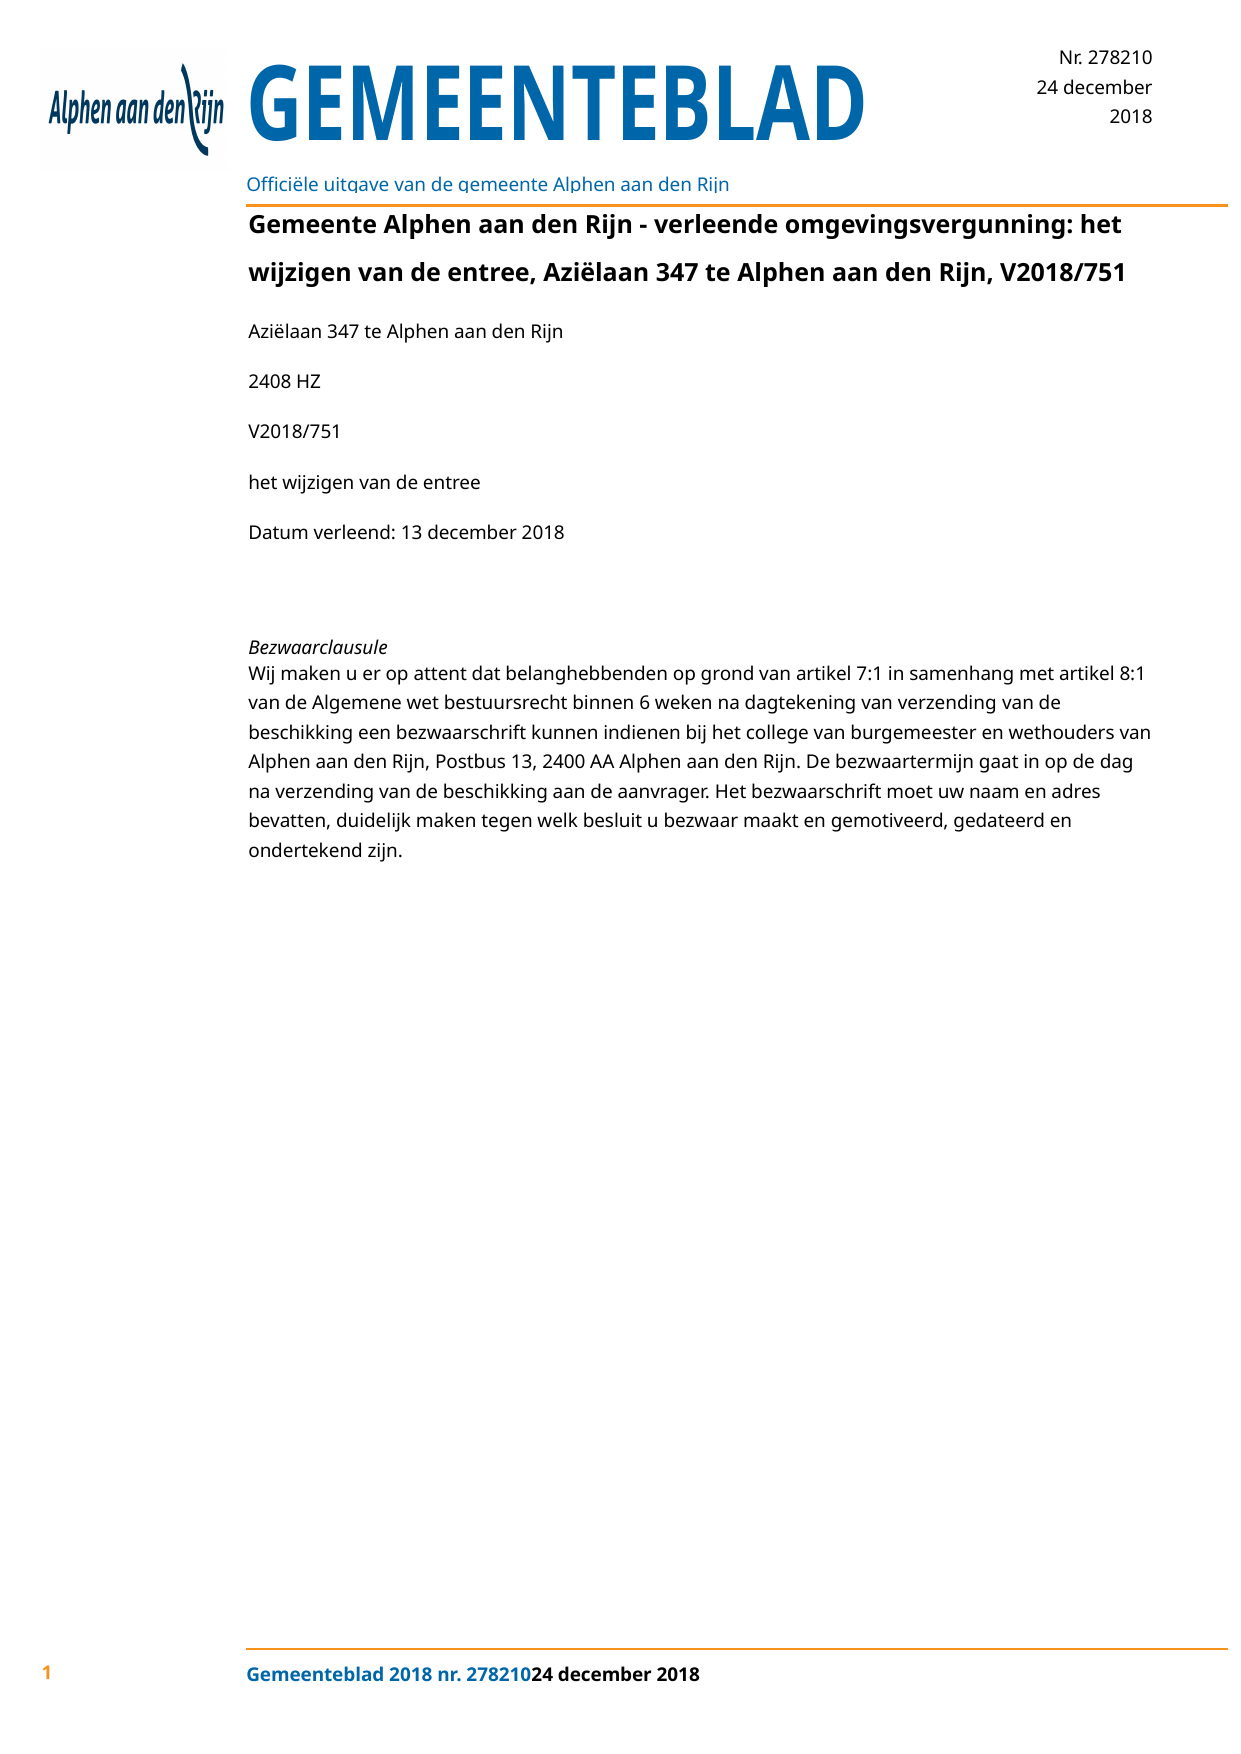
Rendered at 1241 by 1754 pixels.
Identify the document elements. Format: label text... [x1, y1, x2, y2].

text het wijzigen van de entree [248, 469, 1152, 495]
text Gemeente Alphen aan den Rijn - verleende omgevingsvergunning: het wijzigen van de entree, Aziëlaan 347 te Alphen aan den Rijn, V2018/751 [248, 207, 1152, 288]
picture [41, 47, 231, 172]
text Bezwaarclausule [248, 634, 1152, 660]
text V2018/751 [248, 419, 1152, 444]
text Wij maken u er op attent dat belanghebbenden op grond van artikel 7:1 in samenhang met artikel 8:1 van de Algemene wet bestuursrecht binnen 6 weken na dagtekening van verzending van de beschikking een bezwaarschrift kunnen indienen bij het college van burgemeester en wethouders van Alphen aan den Rijn, Postbus 13, 2400 AA Alphen aan den Rijn. De bezwaartermijn gaat in op de dag na verzending van de beschikking aan de aanvrager. Het bezwaarschrift moet uw naam en adres bevatten, duidelijk maken tegen welk besluit u bezwaar maakt en gemotiveerd, gedateerd en ondertekend zijn. [248, 660, 1152, 863]
text Aziëlaan 347 te Alphen aan den Rijn [248, 318, 1152, 344]
text 2408 HZ [248, 368, 1152, 394]
text Datum verleend: 13 december 2018 [248, 519, 1152, 545]
